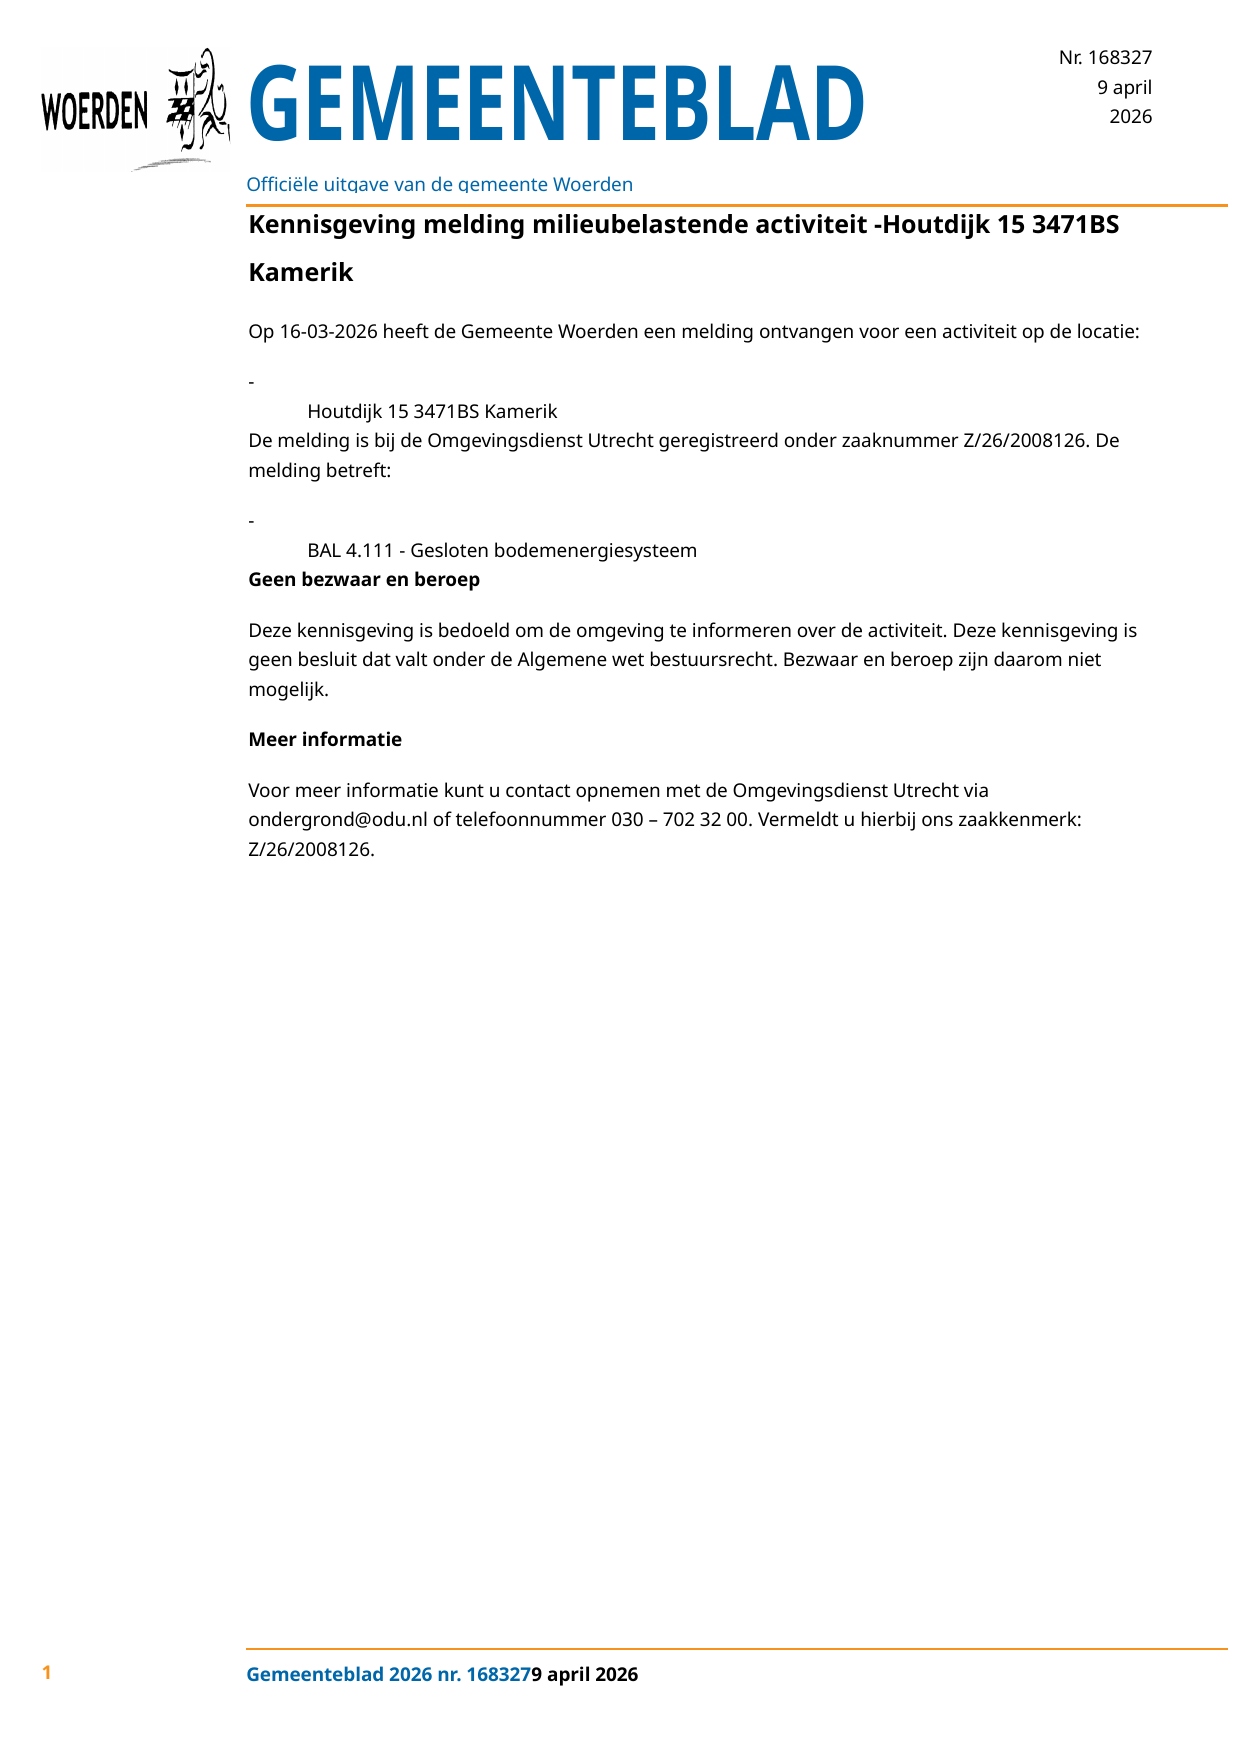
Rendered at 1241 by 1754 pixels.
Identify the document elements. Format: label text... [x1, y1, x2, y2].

text Meer informatie [248, 727, 1152, 752]
list Houtdijk 15 3471BS Kamerik [248, 398, 1152, 424]
text Voor meer informatie kunt u contact opnemen met de Omgevingsdienst Utrecht via ondergrond@odu.nl of telefoonnummer 030 – 702 32 00. Vermeldt u hierbij ons zaakkenmerk: Z/26/2008126. [248, 777, 1152, 862]
list BAL 4.111 - Gesloten bodemenergiesysteem [248, 537, 1152, 563]
picture [41, 47, 231, 172]
text Kennisgeving melding milieubelastende activiteit -Houtdijk 15 3471BS Kamerik [248, 207, 1152, 288]
text De melding is bij de Omgevingsdienst Utrecht geregistreerd onder zaaknummer Z/26/2008126. De melding betreft: [248, 427, 1152, 483]
text Deze kennisgeving is bedoeld om de omgeving te informeren over de activiteit. Deze kennisgeving is geen besluit dat valt onder de Algemene wet bestuursrecht. Bezwaar en beroep zijn daarom niet mogelijk. [248, 617, 1152, 702]
text Geen bezwaar en beroep [248, 567, 1152, 592]
text Op 16-03-2026 heeft de Gemeente Woerden een melding ontvangen voor een activiteit op de locatie: [248, 318, 1152, 344]
